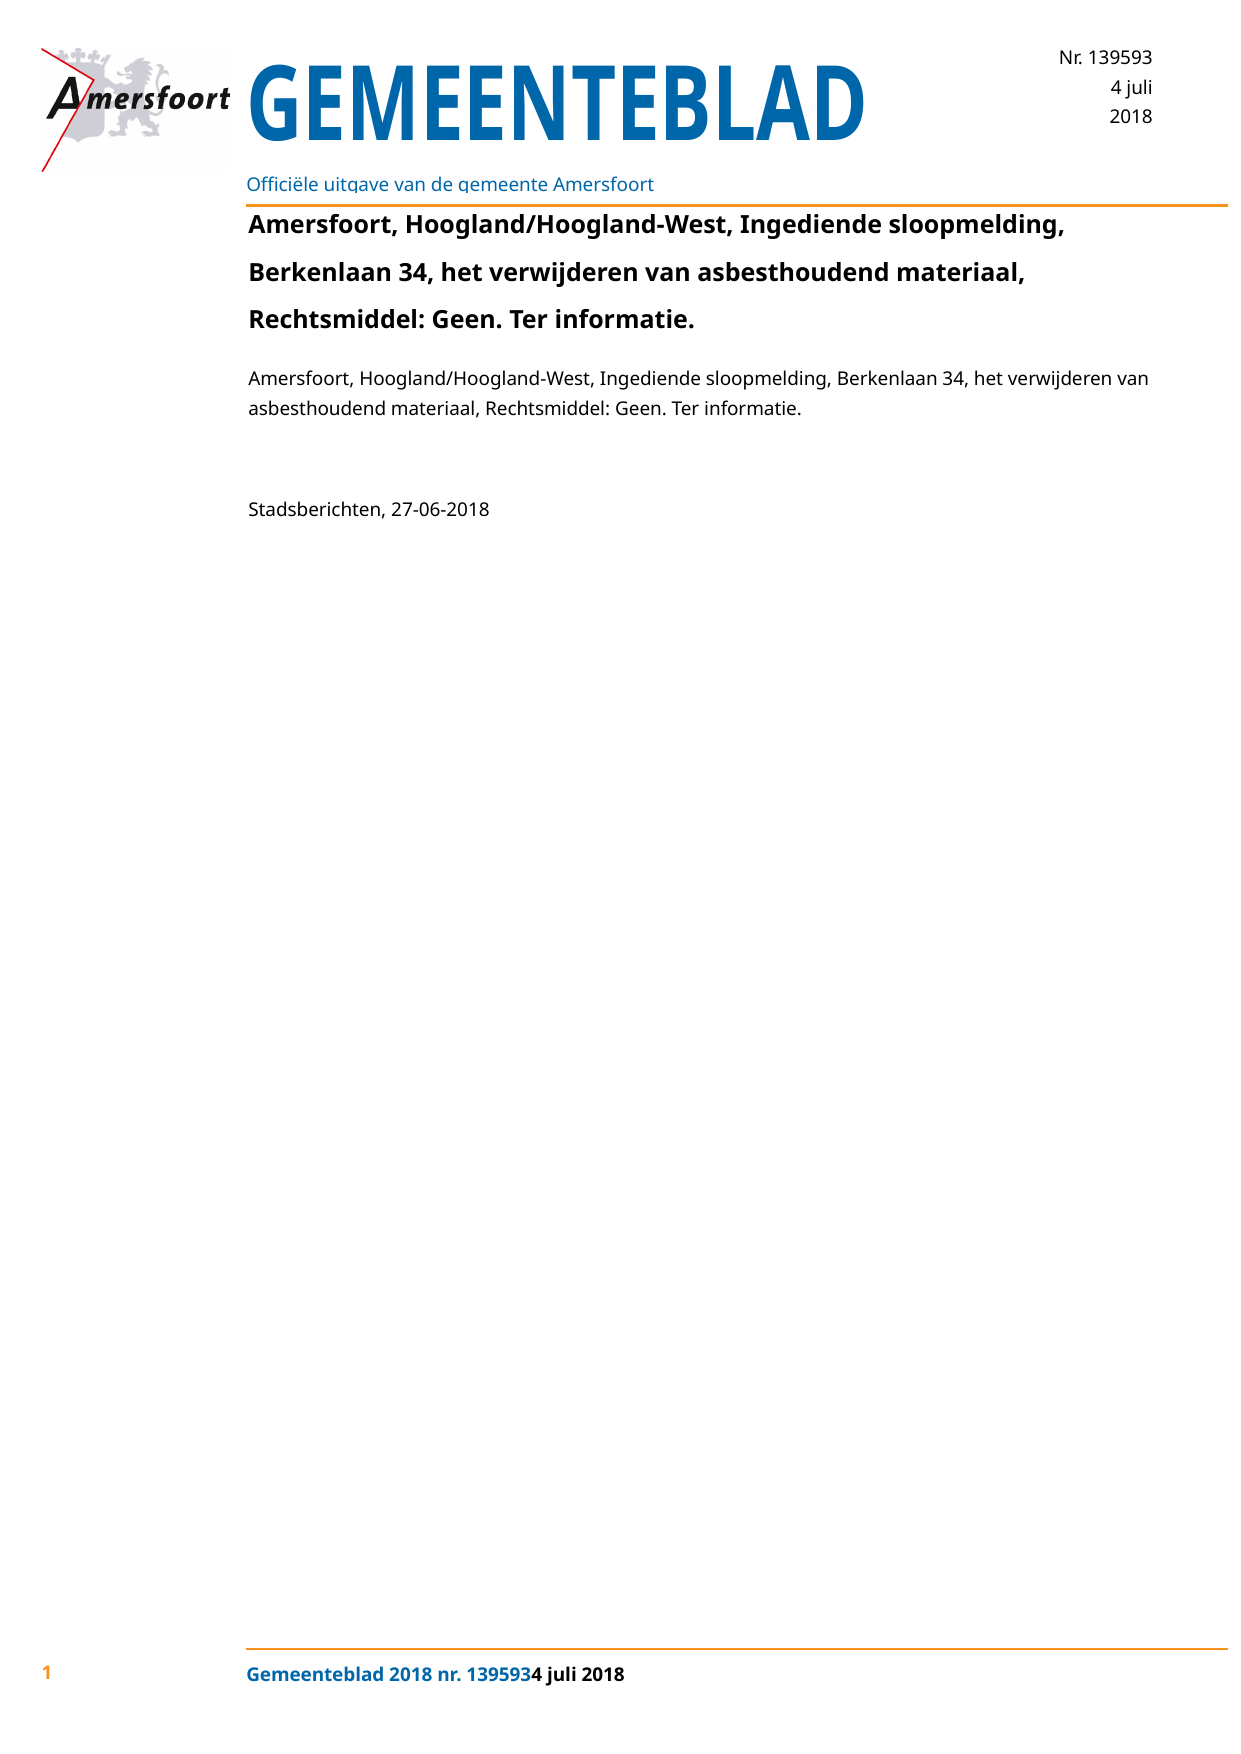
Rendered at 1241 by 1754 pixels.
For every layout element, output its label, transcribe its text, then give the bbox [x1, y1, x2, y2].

text Amersfoort, Hoogland/Hoogland-West, Ingediende sloopmelding, Berkenlaan 34, het verwijderen van asbesthoudend materiaal, Rechtsmiddel: Geen. Ter informatie. [248, 366, 1152, 421]
text Amersfoort, Hoogland/Hoogland-West, Ingediende sloopmelding, Berkenlaan 34, het verwijderen van asbesthoudend materiaal, Rechtsmiddel: Geen. Ter informatie. [248, 207, 1152, 336]
text Stadsberichten, 27-06-2018 [248, 496, 1152, 522]
picture [41, 47, 231, 172]
